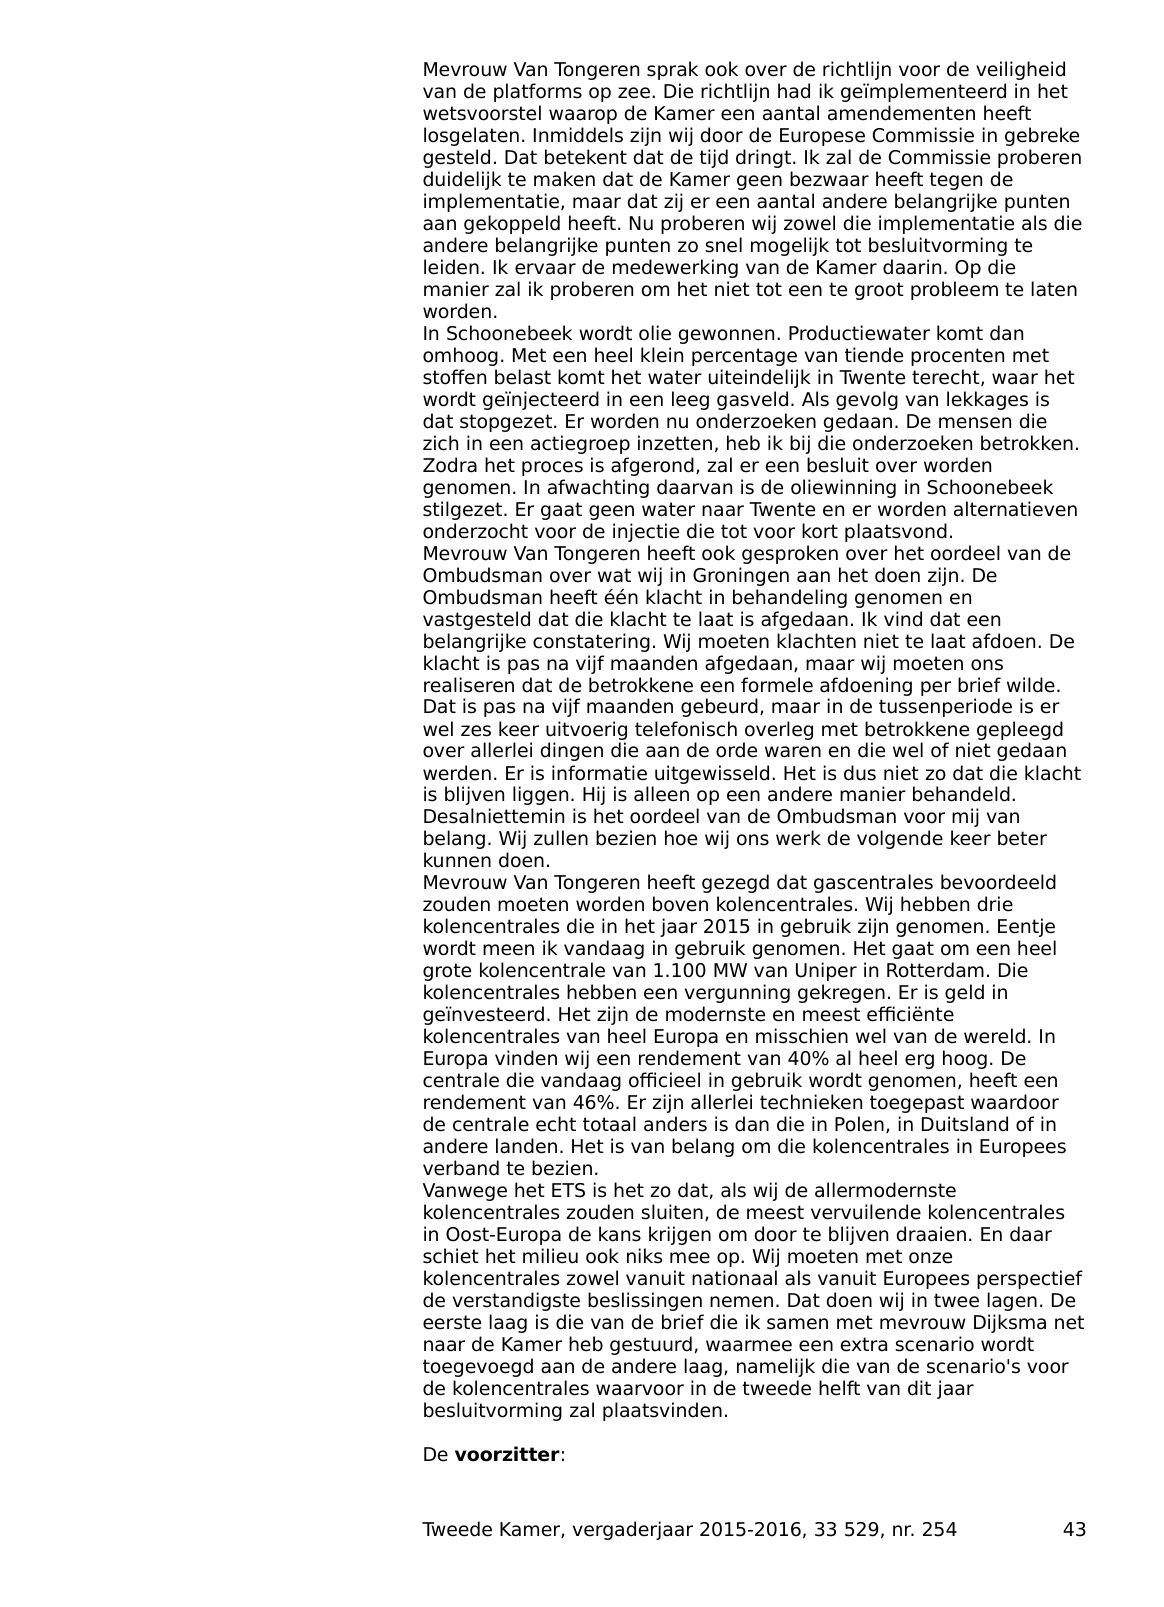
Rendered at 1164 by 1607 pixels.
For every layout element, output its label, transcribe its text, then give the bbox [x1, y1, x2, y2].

text Mevrouw Van Tongeren heeft ook gesproken over het oordeel van de Ombudsman over wat wij in Groningen aan het doen zijn. De Ombudsman heeft één klacht in behandeling genomen en vastgesteld dat die klacht te laat is afgedaan. Ik vind dat een belangrijke constatering. Wij moeten klachten niet te laat afdoen. De klacht is pas na vijf maanden afgedaan, maar wij moeten ons realiseren dat de betrokkene een formele afdoening per brief wilde. Dat is pas na vijf maanden gebeurd, maar in de tussenperiode is er wel zes keer uitvoerig telefonisch overleg met betrokkene gepleegd over allerlei dingen die aan de orde waren en die wel of niet gedaan werden. Er is informatie uitgewisseld. Het is dus niet zo dat die klacht is blijven liggen. Hij is alleen op een andere manier behandeld. Desalniettemin is het oordeel van de Ombudsman voor mij van belang. Wij zullen bezien hoe wij ons werk de volgende keer beter kunnen doen. [422, 543, 1087, 872]
text Mevrouw Van Tongeren heeft gezegd dat gascentrales bevoordeeld zouden moeten worden boven kolencentrales. Wij hebben drie kolencentrales die in het jaar 2015 in gebruik zijn genomen. Eentje wordt meen ik vandaag in gebruik genomen. Het gaat om een heel grote kolencentrale van 1.100 MW van Uniper in Rotterdam. Die kolencentrales hebben een vergunning gekregen. Er is geld in geïnvesteerd. Het zijn de modernste en meest efficiënte kolencentrales van heel Europa en misschien wel van de wereld. In Europa vinden wij een rendement van 40% al heel erg hoog. De centrale die vandaag officieel in gebruik wordt genomen, heeft een rendement van 46%. Er zijn allerlei technieken toegepast waardoor de centrale echt totaal anders is dan die in Polen, in Duitsland of in andere landen. Het is van belang om die kolencentrales in Europees verband te bezien. [422, 872, 1087, 1180]
text Mevrouw Van Tongeren sprak ook over de richtlijn voor de veiligheid van de platforms op zee. Die richtlijn had ik geïmplementeerd in het wetsvoorstel waarop de Kamer een aantal amendementen heeft losgelaten. Inmiddels zijn wij door de Europese Commissie in gebreke gesteld. Dat betekent dat de tijd dringt. Ik zal de Commissie proberen duidelijk te maken dat de Kamer geen bezwaar heeft tegen de implementatie, maar dat zij er een aantal andere belangrijke punten aan gekoppeld heeft. Nu proberen wij zowel die implementatie als die andere belangrijke punten zo snel mogelijk tot besluitvorming te leiden. Ik ervaar de medewerking van de Kamer daarin. Op die manier zal ik proberen om het niet tot een te groot probleem te laten worden. [422, 59, 1087, 323]
text De voorzitter: [422, 1444, 1087, 1466]
text In Schoonebeek wordt olie gewonnen. Productiewater komt dan omhoog. Met een heel klein percentage van tiende procenten met stoffen belast komt het water uiteindelijk in Twente terecht, waar het wordt geïnjecteerd in een leeg gasveld. Als gevolg van lekkages is dat stopgezet. Er worden nu onderzoeken gedaan. De mensen die zich in een actiegroep inzetten, heb ik bij die onderzoeken betrokken. Zodra het proces is afgerond, zal er een besluit over worden genomen. In afwachting daarvan is de oliewinning in Schoonebeek stilgezet. Er gaat geen water naar Twente en er worden alternatieven onderzocht voor de injectie die tot voor kort plaatsvond. [422, 323, 1087, 543]
text Vanwege het ETS is het zo dat, als wij de allermodernste kolencentrales zouden sluiten, de meest vervuilende kolencentrales in Oost-Europa de kans krijgen om door te blijven draaien. En daar schiet het milieu ook niks mee op. Wij moeten met onze kolencentrales zowel vanuit nationaal als vanuit Europees perspectief de verstandigste beslissingen nemen. Dat doen wij in twee lagen. De eerste laag is die van de brief die ik samen met mevrouw Dijksma net naar de Kamer heb gestuurd, waarmee een extra scenario wordt toegevoegd aan de andere laag, namelijk die van de scenario's voor de kolencentrales waarvoor in de tweede helft van dit jaar besluitvorming zal plaatsvinden. [422, 1180, 1087, 1422]
